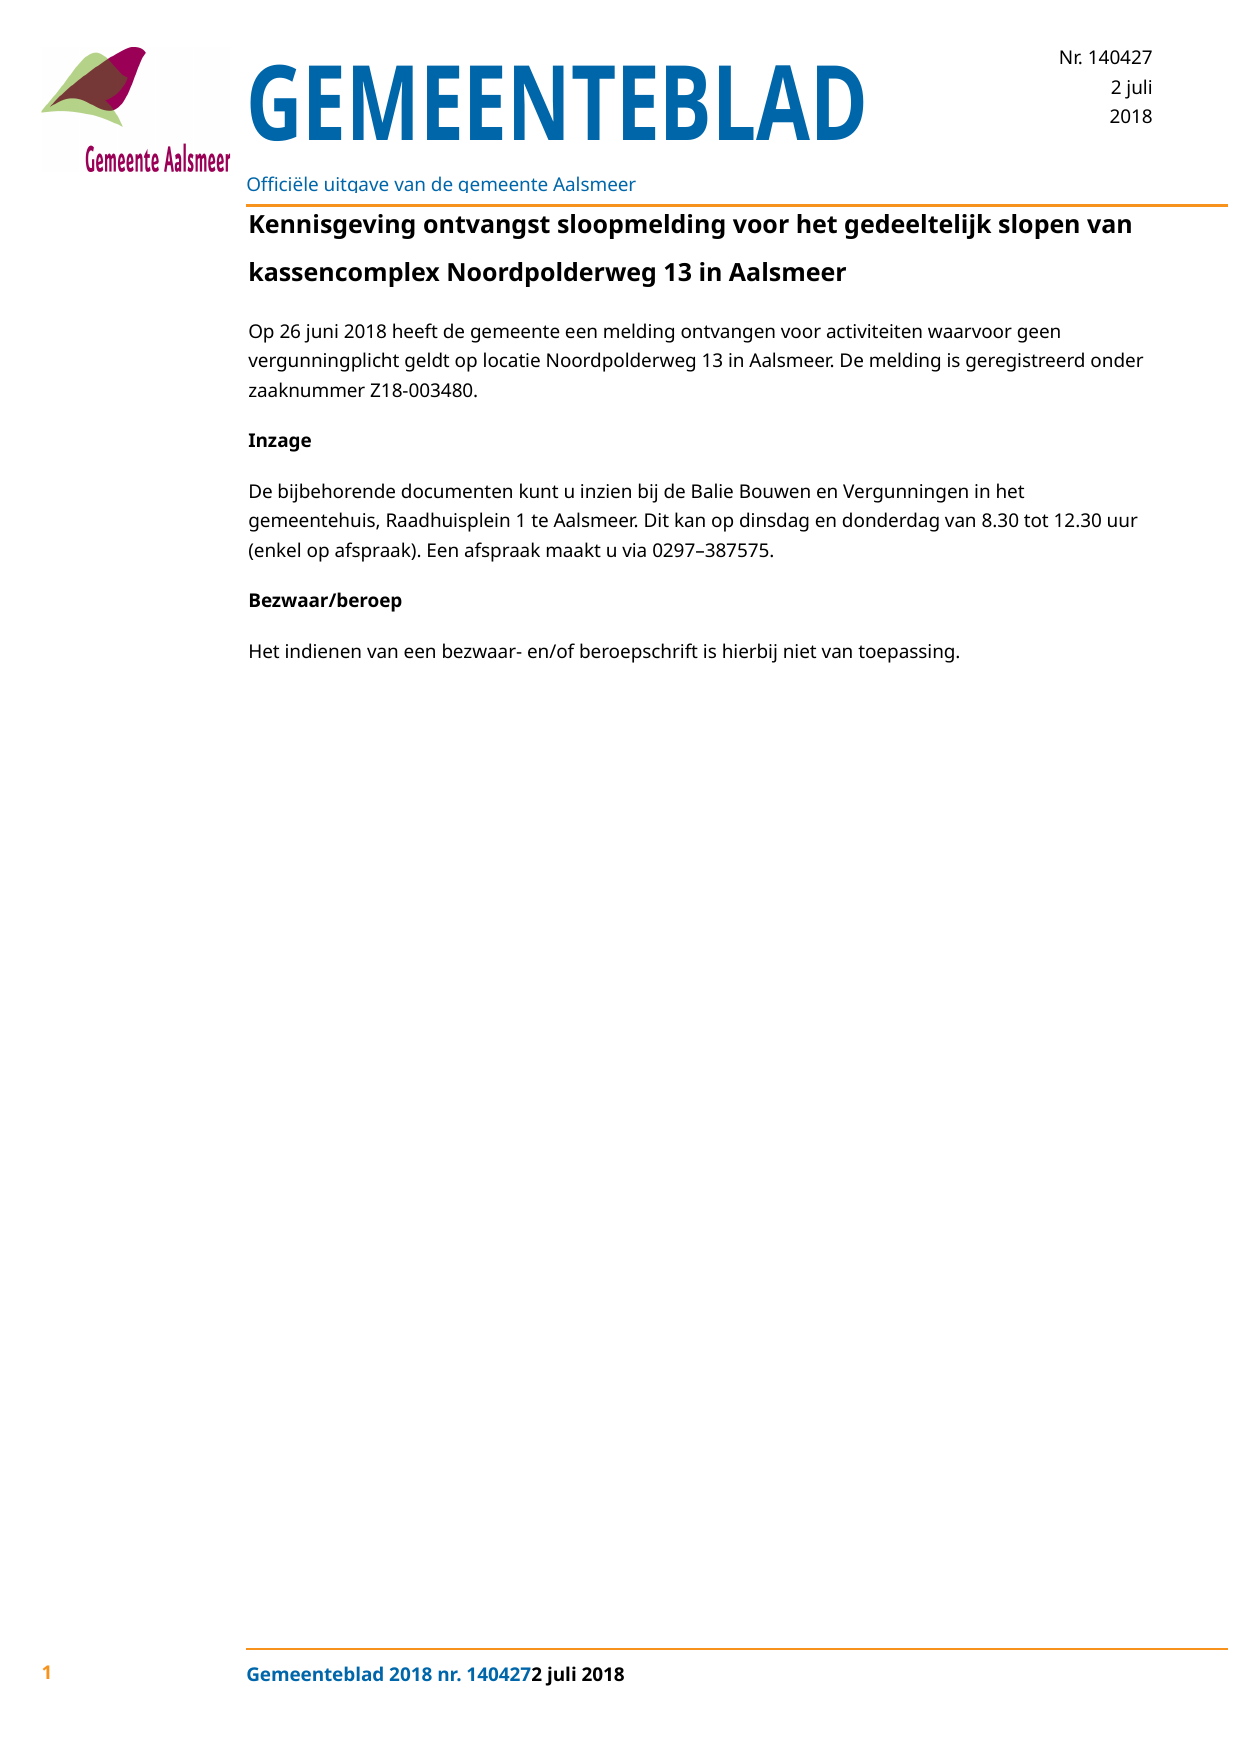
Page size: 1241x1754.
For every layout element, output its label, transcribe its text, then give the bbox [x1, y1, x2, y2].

picture [41, 47, 231, 172]
text De bijbehorende documenten kunt u inzien bij de Balie Bouwen en Vergunningen in het gemeentehuis, Raadhuisplein 1 te Aalsmeer. Dit kan op dinsdag en donderdag van 8.30 tot 12.30 uur (enkel op afspraak). Een afspraak maakt u via 0297–387575. [248, 478, 1152, 563]
text Het indienen van een bezwaar- en/of beroepschrift is hierbij niet van toepassing. [248, 638, 1152, 664]
text Op 26 juni 2018 heeft de gemeente een melding ontvangen voor activiteiten waarvoor geen vergunningplicht geldt op locatie Noordpolderweg 13 in Aalsmeer. De melding is geregistreerd onder zaaknummer Z18-003480. [248, 318, 1152, 403]
text Kennisgeving ontvangst sloopmelding voor het gedeeltelijk slopen van kassencomplex Noordpolderweg 13 in Aalsmeer [248, 207, 1152, 288]
text Bezwaar/beroep [248, 587, 1152, 613]
text Inzage [248, 427, 1152, 453]
